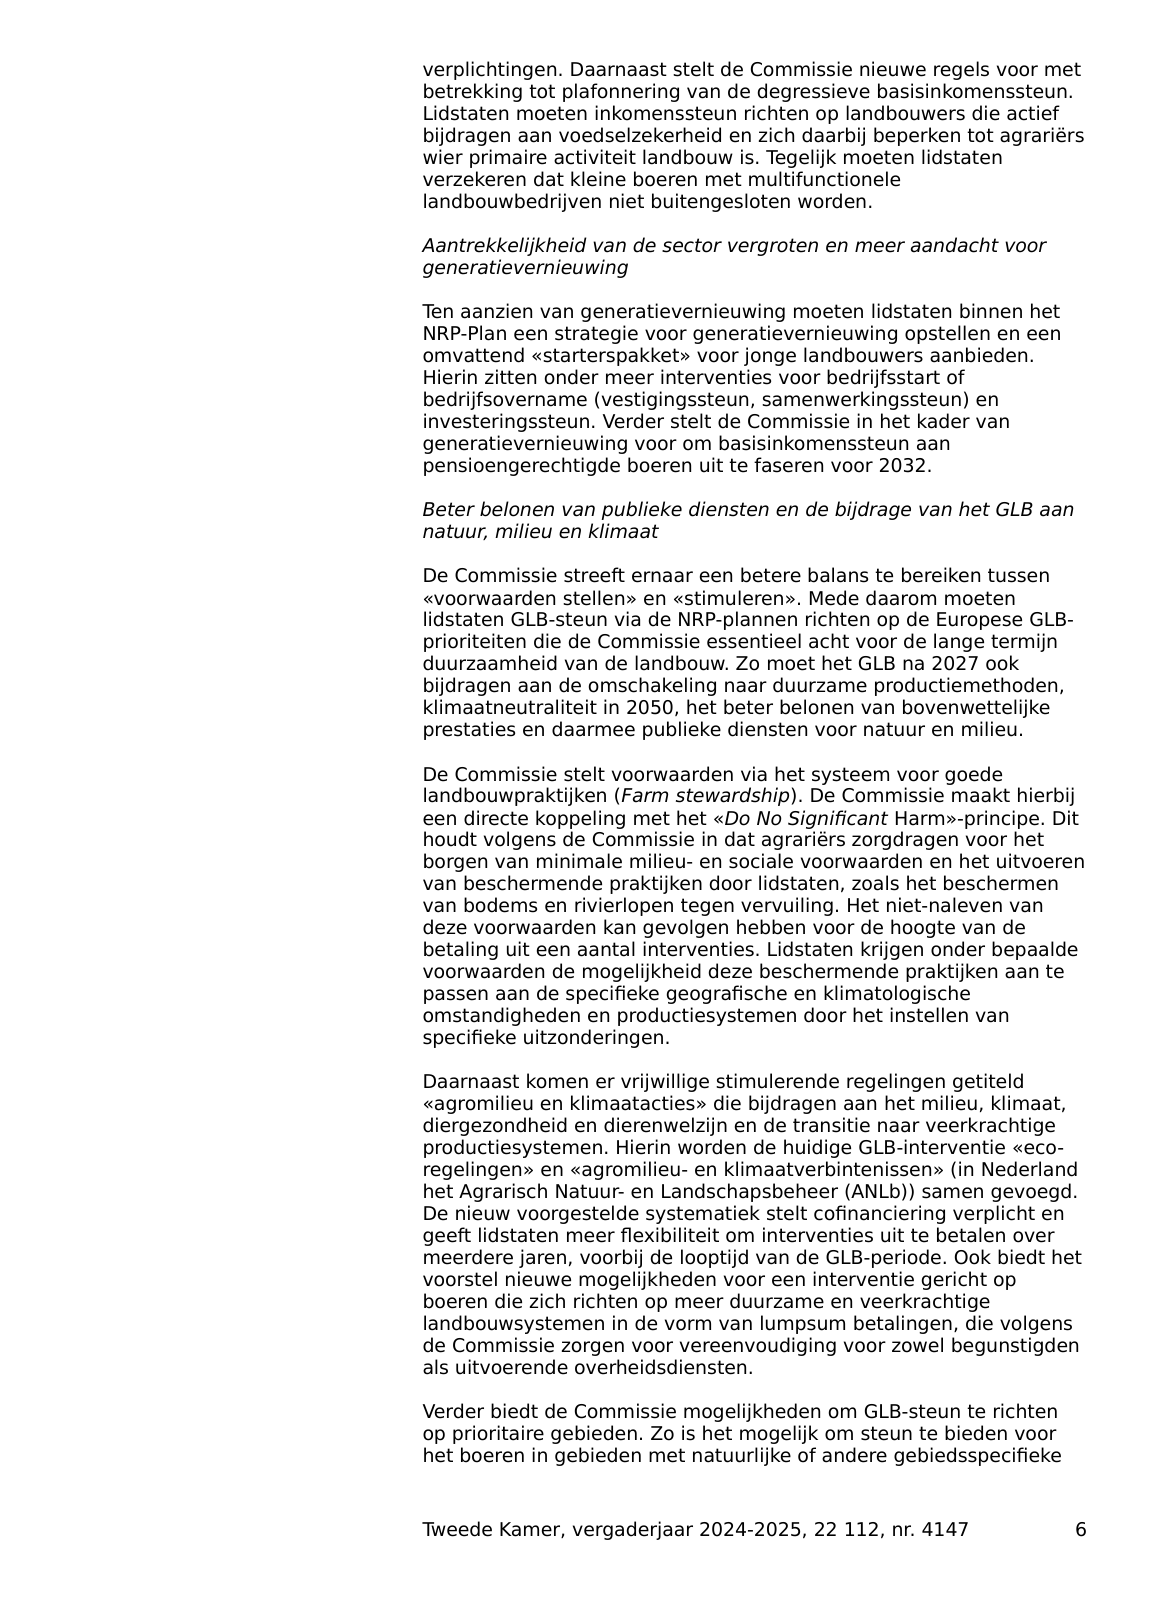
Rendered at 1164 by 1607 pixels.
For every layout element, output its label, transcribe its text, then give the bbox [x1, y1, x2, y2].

text verplichtingen. Daarnaast stelt de Commissie nieuwe regels voor met betrekking tot plafonnering van de degressieve basisinkomenssteun. Lidstaten moeten inkomenssteun richten op landbouwers die actief bijdragen aan voedselzekerheid en zich daarbij beperken tot agrariërs wier primaire activiteit landbouw is. Tegelijk moeten lidstaten verzekeren dat kleine boeren met multifunctionele landbouwbedrijven niet buitengesloten worden. [422, 59, 1087, 213]
text Verder biedt de Commissie mogelijkheden om GLB-steun te richten op prioritaire gebieden. Zo is het mogelijk om steun te bieden voor het boeren in gebieden met natuurlijke of andere gebiedsspecifieke [422, 1401, 1087, 1467]
subtitle Beter belonen van publieke diensten en de bijdrage van het GLB aan natuur, milieu en klimaat [422, 499, 1087, 543]
text Daarnaast komen er vrijwillige stimulerende regelingen getiteld «agromilieu en klimaatacties» die bijdragen aan het milieu, klimaat, diergezondheid en dierenwelzijn en de transitie naar veerkrachtige productiesystemen. Hierin worden de huidige GLB-interventie «eco-regelingen» en «agromilieu- en klimaatverbintenissen» (in Nederland het Agrarisch Natuur- en Landschapsbeheer (ANLb)) samen gevoegd. De nieuw voorgestelde systematiek stelt cofinanciering verplicht en geeft lidstaten meer flexibiliteit om interventies uit te betalen over meerdere jaren, voorbij de looptijd van de GLB-periode. Ook biedt het voorstel nieuwe mogelijkheden voor een interventie gericht op boeren die zich richten op meer duurzame en veerkrachtige landbouwsystemen in de vorm van lumpsum betalingen, die volgens de Commissie zorgen voor vereenvoudiging voor zowel begunstigden als uitvoerende overheidsdiensten. [422, 1071, 1087, 1379]
text Ten aanzien van generatievernieuwing moeten lidstaten binnen het NRP-Plan een strategie voor generatievernieuwing opstellen en een omvattend «starterspakket» voor jonge landbouwers aanbieden. Hierin zitten onder meer interventies voor bedrijfsstart of bedrijfsovername (vestigingssteun, samenwerkingssteun) en investeringssteun. Verder stelt de Commissie in het kader van generatievernieuwing voor om basisinkomenssteun aan pensioengerechtigde boeren uit te faseren voor 2032. [422, 301, 1087, 477]
text De Commissie streeft ernaar een betere balans te bereiken tussen «voorwaarden stellen» en «stimuleren». Mede daarom moeten lidstaten GLB-steun via de NRP-plannen richten op de Europese GLB-prioriteiten die de Commissie essentieel acht voor de lange termijn duurzaamheid van de landbouw. Zo moet het GLB na 2027 ook bijdragen aan de omschakeling naar duurzame productiemethoden, klimaatneutraliteit in 2050, het beter belonen van bovenwettelijke prestaties en daarmee publieke diensten voor natuur en milieu. [422, 565, 1087, 741]
text De Commissie stelt voorwaarden via het systeem voor goede landbouwpraktijken (Farm stewardship). De Commissie maakt hierbij een directe koppeling met het «Do No Significant Harm»-principe. Dit houdt volgens de Commissie in dat agrariërs zorgdragen voor het borgen van minimale milieu- en sociale voorwaarden en het uitvoeren van beschermende praktijken door lidstaten, zoals het beschermen van bodems en rivierlopen tegen vervuiling. Het niet-naleven van deze voorwaarden kan gevolgen hebben voor de hoogte van de betaling uit een aantal interventies. Lidstaten krijgen onder bepaalde voorwaarden de mogelijkheid deze beschermende praktijken aan te passen aan de specifieke geografische en klimatologische omstandigheden en productiesystemen door het instellen van specifieke uitzonderingen. [422, 763, 1087, 1049]
subtitle Aantrekkelijkheid van de sector vergroten en meer aandacht voor generatievernieuwing [422, 235, 1087, 279]
